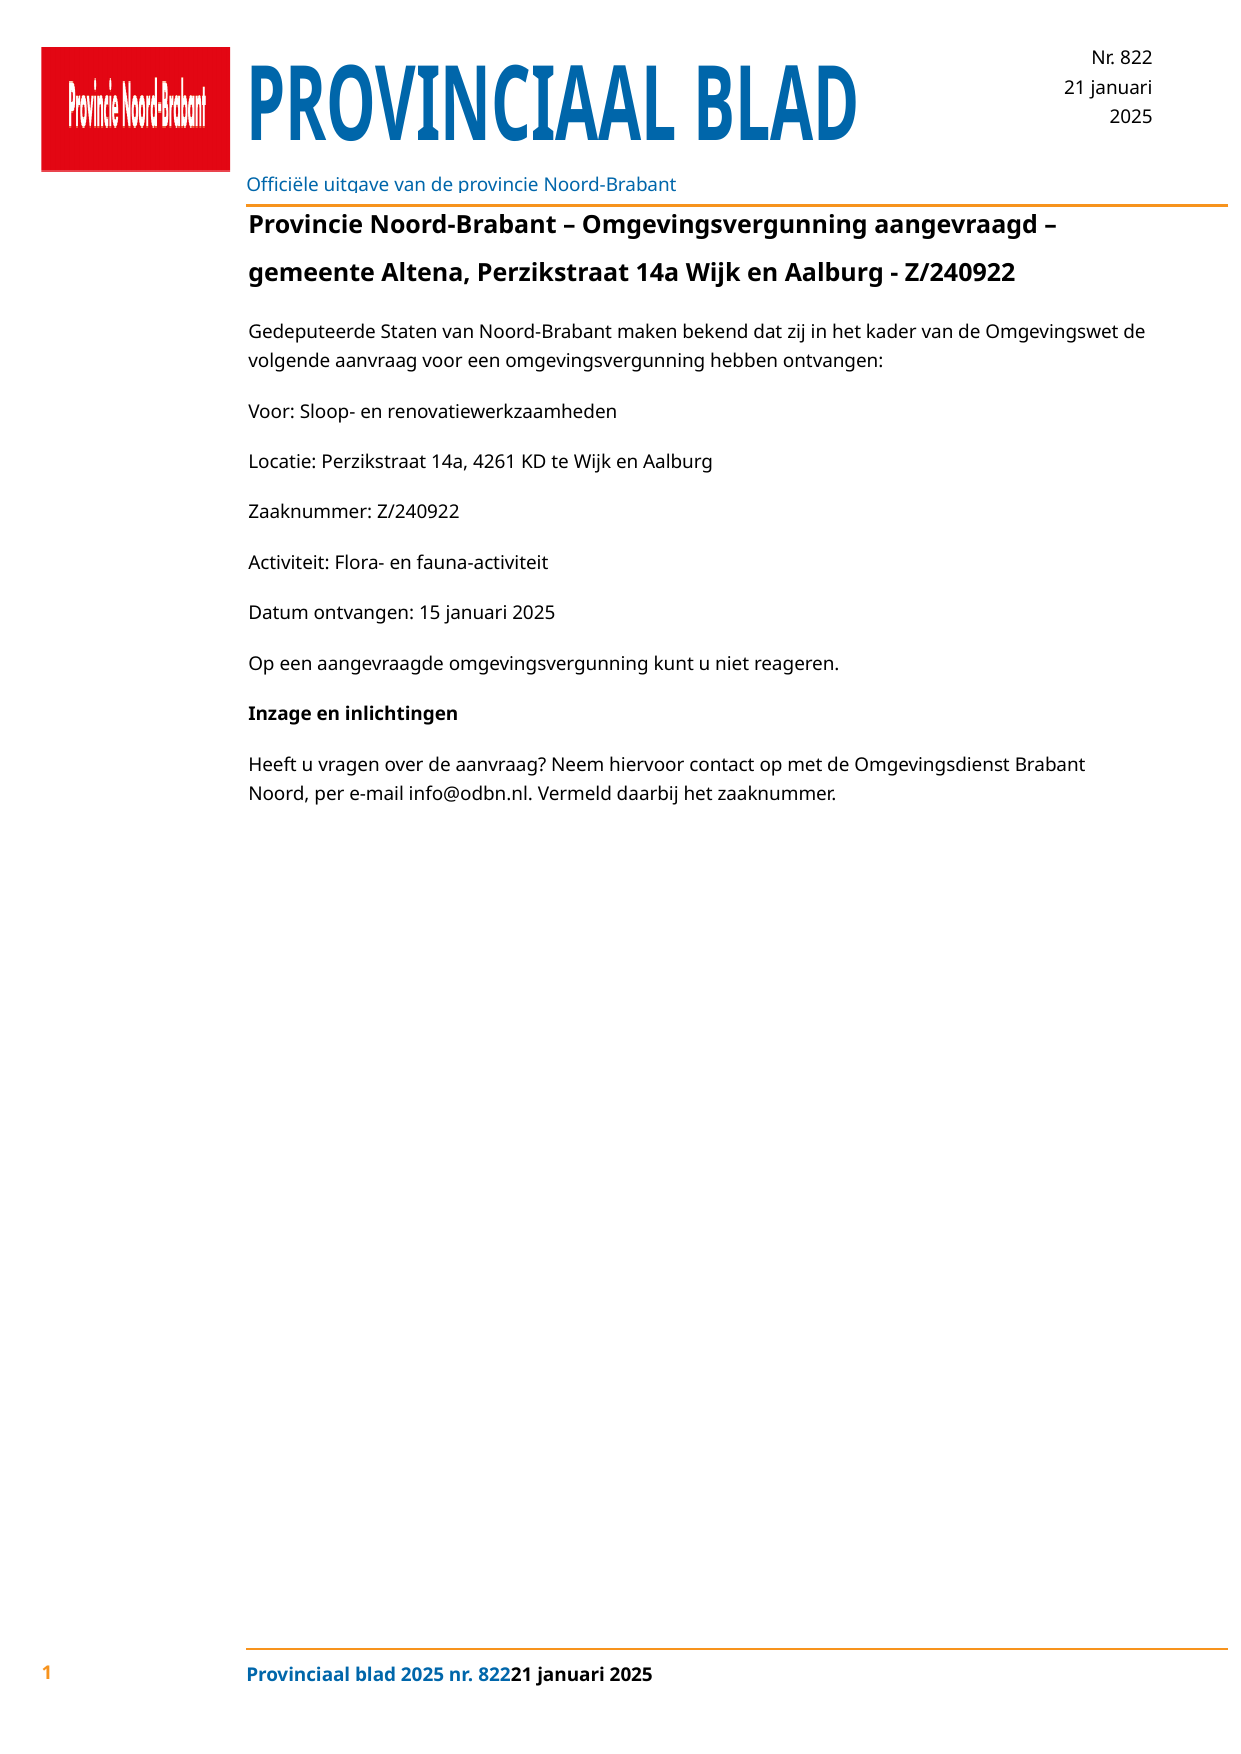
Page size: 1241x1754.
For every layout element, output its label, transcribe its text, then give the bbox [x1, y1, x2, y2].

text Activiteit: Flora- en fauna-activiteit [248, 549, 1152, 575]
text Heeft u vragen over de aanvraag? Neem hiervoor contact op met de Omgevingsdienst Brabant Noord, per e-mail info@odbn.nl. Vermeld daarbij het zaaknummer. [248, 751, 1152, 806]
text Locatie: Perzikstraat 14a, 4261 KD te Wijk en Aalburg [248, 448, 1152, 474]
text Voor: Sloop- en renovatiewerkzaamheden [248, 398, 1152, 424]
text Datum ontvangen: 15 januari 2025 [248, 599, 1152, 625]
text Inzage en inlichtingen [248, 700, 1152, 726]
text Provincie Noord-Brabant – Omgevingsvergunning aangevraagd – gemeente Altena, Perzikstraat 14a Wijk en Aalburg - Z/240922 [248, 207, 1152, 288]
picture [41, 47, 231, 172]
text Zaaknummer: Z/240922 [248, 499, 1152, 524]
text Op een aangevraagde omgevingsvergunning kunt u niet reageren. [248, 650, 1152, 676]
text Gedeputeerde Staten van Noord-Brabant maken bekend dat zij in het kader van de Omgevingswet de volgende aanvraag voor een omgevingsvergunning hebben ontvangen: [248, 318, 1152, 373]
